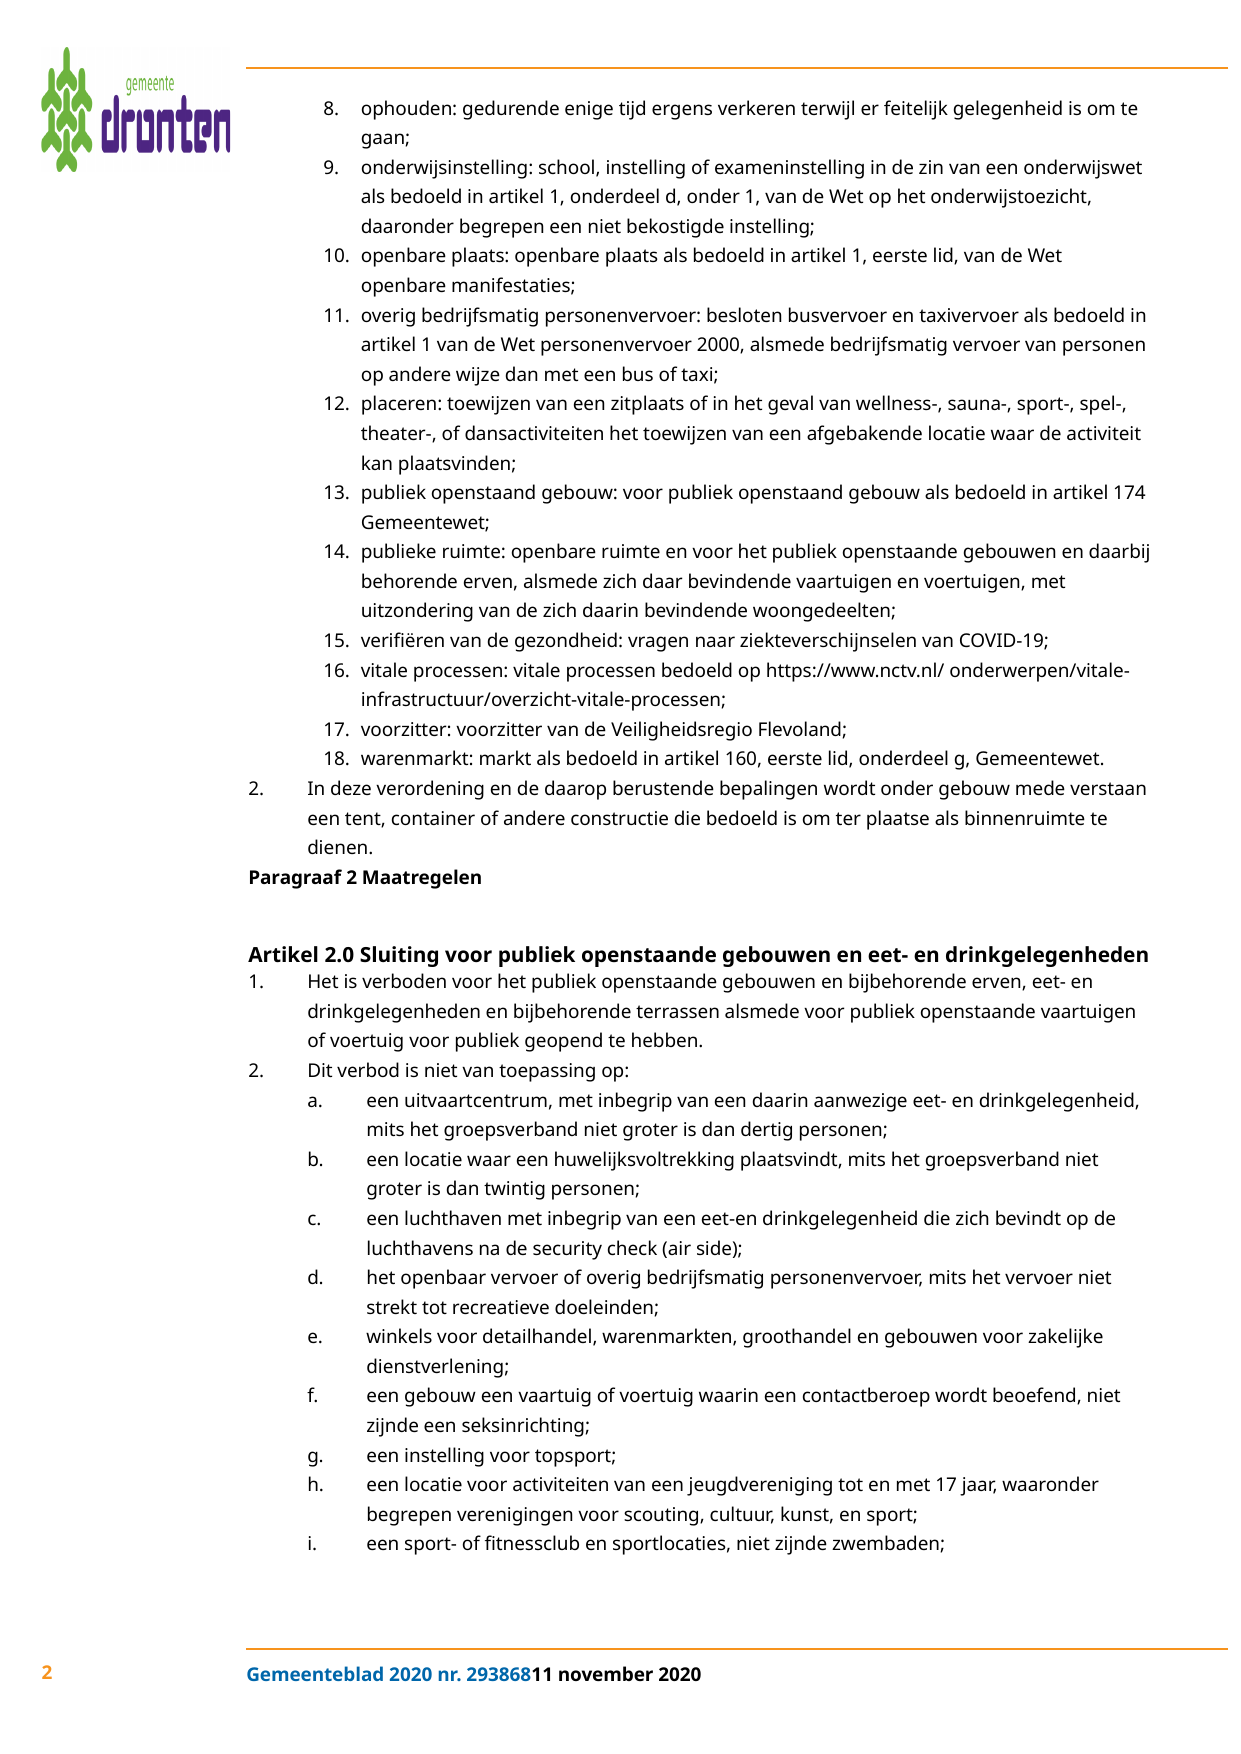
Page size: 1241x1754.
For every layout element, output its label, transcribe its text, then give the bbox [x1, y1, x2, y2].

list placeren: toewijzen van een zitplaats of in het geval van wellness-, sauna-, sport-, spel-, theater-, of dansactiviteiten het toewijzen van een afgebakende locatie waar de activiteit kan plaatsvinden; [323, 391, 1152, 476]
list ophouden: gedurende enige tijd ergens verkeren terwijl er feitelijk gelegenheid is om te gaan; [323, 95, 1152, 150]
list In deze verordening en de daarop berustende bepalingen wordt onder gebouw mede verstaan een tent, container of andere constructie die bedoeld is om ter plaatse als binnenruimte te dienen. [248, 775, 1152, 860]
list Dit verbod is niet van toepassing op: [248, 1057, 1152, 1083]
list publieke ruimte: openbare ruimte en voor het publiek openstaande gebouwen en daarbij behorende erven, alsmede zich daar bevindende vaartuigen en voertuigen, met uitzondering van de zich daarin bevindende woongedeelten; [323, 538, 1152, 623]
list een luchthaven met inbegrip van een eet-en drinkgelegenheid die zich bevindt op de luchthavens na de security check (air side); [307, 1205, 1152, 1261]
list een gebouw een vaartuig of voertuig waarin een contactberoep wordt beoefend, niet zijnde een seksinrichting; [307, 1383, 1152, 1438]
list openbare plaats: openbare plaats als bedoeld in artikel 1, eerste lid, van de Wet openbare manifestaties; [323, 243, 1152, 298]
text Paragraaf 2 Maatregelen [248, 864, 1152, 890]
list overig bedrijfsmatig personenvervoer: besloten busvervoer en taxivervoer als bedoeld in artikel 1 van de Wet personenvervoer 2000, alsmede bedrijfsmatig vervoer van personen op andere wijze dan met een bus of taxi; [323, 302, 1152, 387]
picture [41, 47, 231, 172]
list winkels voor detailhandel, warenmarkten, groothandel en gebouwen voor zakelijke dienstverlening; [307, 1323, 1152, 1379]
list een locatie waar een huwelijksvoltrekking plaatsvindt, mits het groepsverband niet groter is dan twintig personen; [307, 1146, 1152, 1201]
list voorzitter: voorzitter van de Veiligheidsregio Flevoland; [323, 716, 1152, 742]
list warenmarkt: markt als bedoeld in artikel 160, eerste lid, onderdeel g, Gemeentewet. [323, 746, 1152, 771]
list vitale processen: vitale processen bedoeld op https://www.nctv.nl/ onderwerpen/vitale-infrastructuur/overzicht-vitale-processen; [323, 657, 1152, 712]
list onderwijsinstelling: school, instelling of exameninstelling in de zin van een onderwijswet als bedoeld in artikel 1, onderdeel d, onder 1, van de Wet op het onderwijstoezicht, daaronder begrepen een niet bekostigde instelling; [323, 154, 1152, 239]
list een sport- of fitnessclub en sportlocaties, niet zijnde zwembaden; [307, 1531, 1152, 1556]
list het openbaar vervoer of overig bedrijfsmatig personenvervoer, mits het vervoer niet strekt tot recreatieve doeleinden; [307, 1264, 1152, 1320]
text Artikel 2.0 Sluiting voor publiek openstaande gebouwen en eet- en drinkgelegenheden [248, 940, 1152, 968]
list publiek openstaand gebouw: voor publiek openstaand gebouw als bedoeld in artikel 174 Gemeentewet; [323, 479, 1152, 535]
list een locatie voor activiteiten van een jeugdvereniging tot en met 17 jaar, waaronder begrepen verenigingen voor scouting, cultuur, kunst, en sport; [307, 1471, 1152, 1527]
list Het is verboden voor het publiek openstaande gebouwen en bijbehorende erven, eet- en drinkgelegenheden en bijbehorende terrassen alsmede voor publiek openstaande vaartuigen of voertuig voor publiek geopend te hebben. [248, 968, 1152, 1053]
list verifiëren van de gezondheid: vragen naar ziekteverschijnselen van COVID-19; [323, 627, 1152, 653]
list een uitvaartcentrum, met inbegrip van een daarin aanwezige eet- en drinkgelegenheid, mits het groepsverband niet groter is dan dertig personen; [307, 1087, 1152, 1142]
list een instelling voor topsport; [307, 1442, 1152, 1468]
